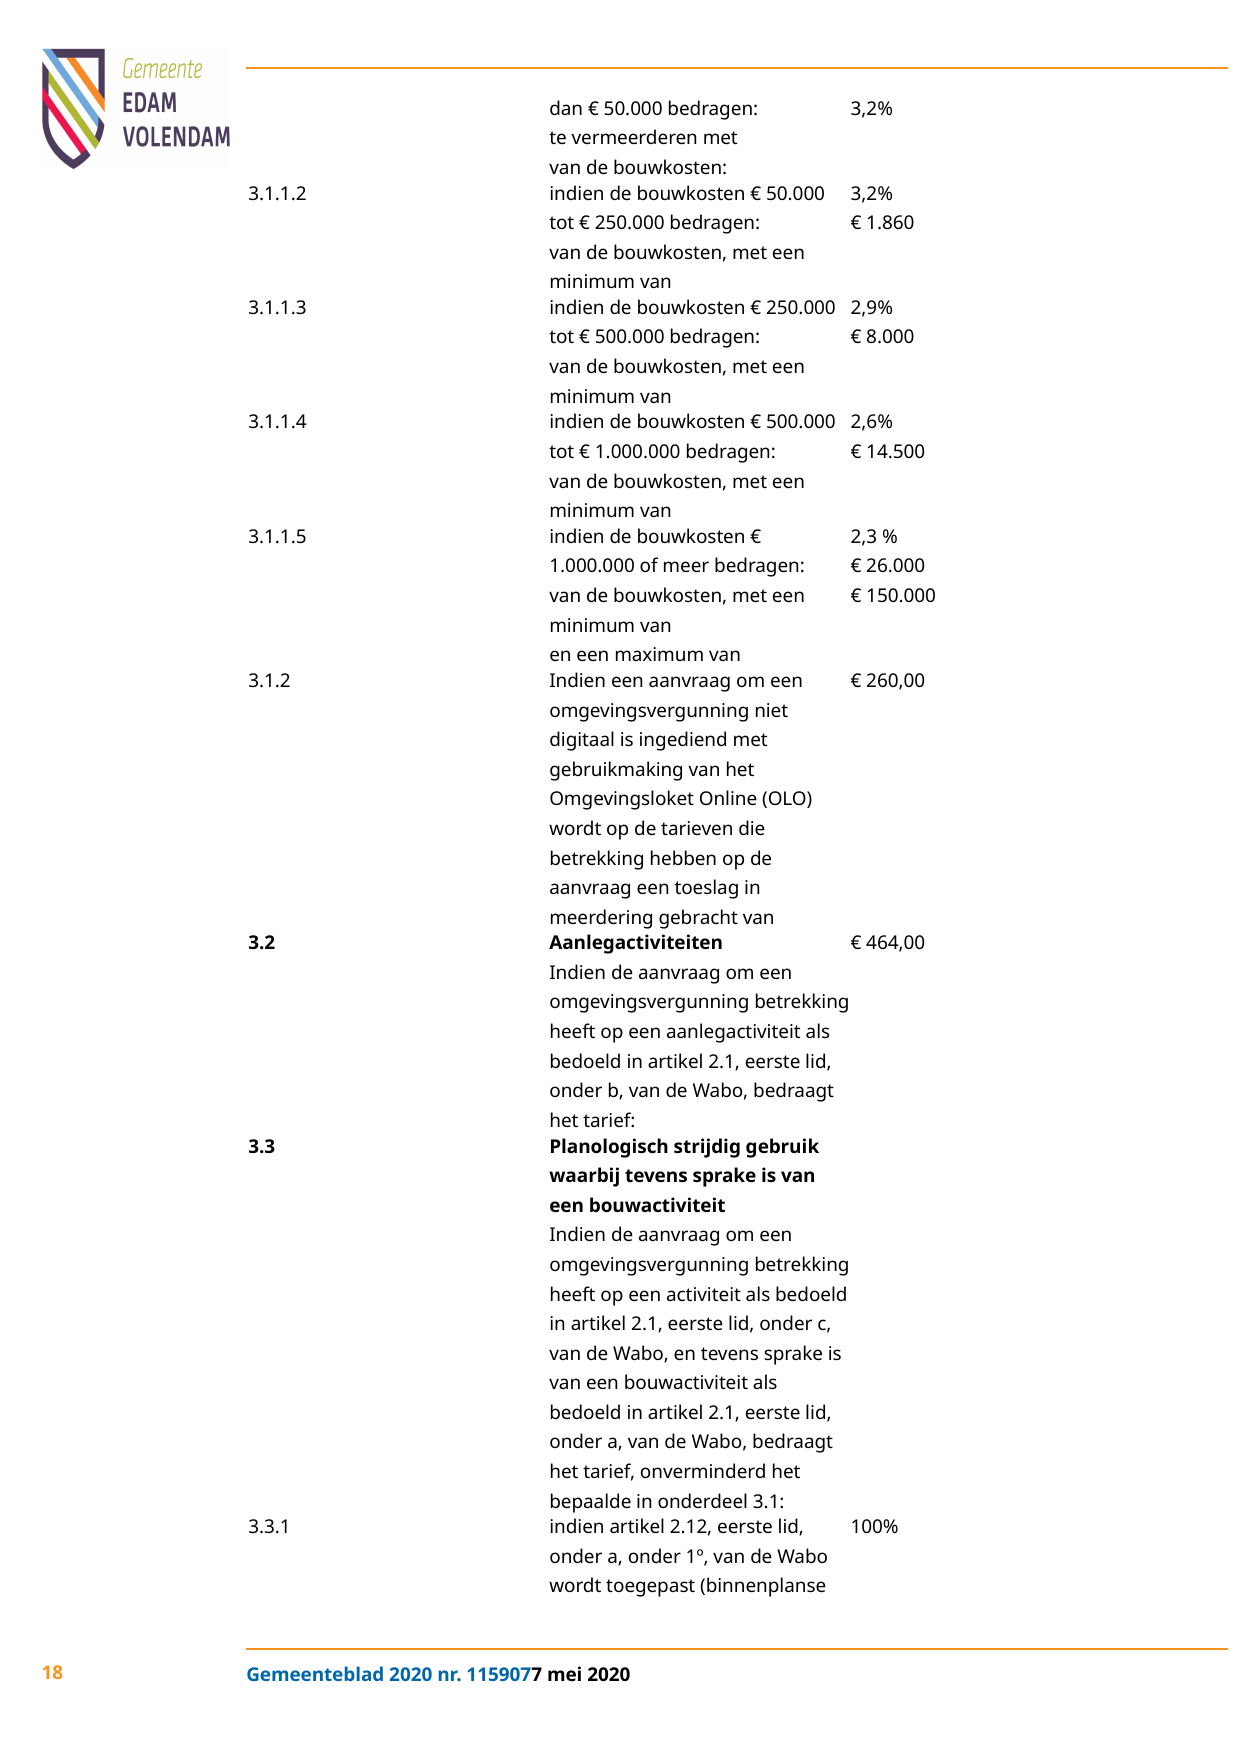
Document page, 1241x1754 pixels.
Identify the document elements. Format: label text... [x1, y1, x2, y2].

table_cell 3.2 [248, 930, 549, 1133]
table_cell 3.1.1.3 [248, 294, 549, 409]
table_cell 3.1.2 [248, 667, 549, 929]
table_cell indien de bouwkosten € 1.000.000 of meer bedragen: van de bouwkosten, met een minimum van en een maximum van [549, 523, 850, 667]
table_cell Indien een aanvraag om een omgevingsvergunning niet digitaal is ingediend met gebruikmaking van het Omgevingsloket Online (OLO) wordt op de tarieven die betrekking hebben op de aanvraag een toeslag in meerdering gebracht van [549, 667, 850, 929]
table_cell Aanlegactiviteiten Indien de aanvraag om een omgevingsvergunning betrekking heeft op een aanlegactiviteit als bedoeld in artikel 2.1, eerste lid, onder b, van de Wabo, bedraagt het tarief: [549, 930, 850, 1133]
table_cell 3,2% [850, 95, 1152, 180]
table_cell 100% [850, 1514, 1152, 1598]
table_cell 3.3.1 [248, 1514, 549, 1598]
picture [41, 47, 231, 172]
table_cell € 260,00 [850, 667, 1152, 929]
table_cell 3.3 [248, 1133, 549, 1513]
table_cell 2,3 % € 26.000 € 150.000 [850, 523, 1152, 667]
table_cell indien de bouwkosten € 250.000 tot € 500.000 bedragen: van de bouwkosten, met een minimum van [549, 294, 850, 409]
table_cell 3.1.1.5 [248, 523, 549, 667]
table_cell dan € 50.000 bedragen: te vermeerderen met van de bouwkosten: [549, 95, 850, 180]
table_cell 2,9% € 8.000 [850, 294, 1152, 409]
table_cell € 464,00 [850, 930, 1152, 1133]
table_cell 3.1.1.4 [248, 409, 549, 523]
table_cell indien de bouwkosten € 500.000 tot € 1.000.000 bedragen: van de bouwkosten, met een minimum van [549, 409, 850, 523]
table_cell 3,2% € 1.860 [850, 180, 1152, 294]
table_cell [850, 1133, 1152, 1513]
table_cell indien artikel 2.12, eerste lid, onder a, onder 1º, van de Wabo wordt toegepast (binnenplanse [549, 1514, 850, 1598]
table_cell 2,6% € 14.500 [850, 409, 1152, 523]
table_cell [248, 95, 549, 180]
table_cell Planologisch strijdig gebruik waarbij tevens sprake is van een bouwactiviteit Indien de aanvraag om een omgevingsvergunning betrekking heeft op een activiteit als bedoeld in artikel 2.1, eerste lid, onder c, van de Wabo, en tevens sprake is van een bouwactiviteit als bedoeld in artikel 2.1, eerste lid, onder a, van de Wabo, bedraagt het tarief, onverminderd het bepaalde in onderdeel 3.1: [549, 1133, 850, 1513]
table_cell 3.1.1.2 [248, 180, 549, 294]
table_cell indien de bouwkosten € 50.000 tot € 250.000 bedragen: van de bouwkosten, met een minimum van [549, 180, 850, 294]
